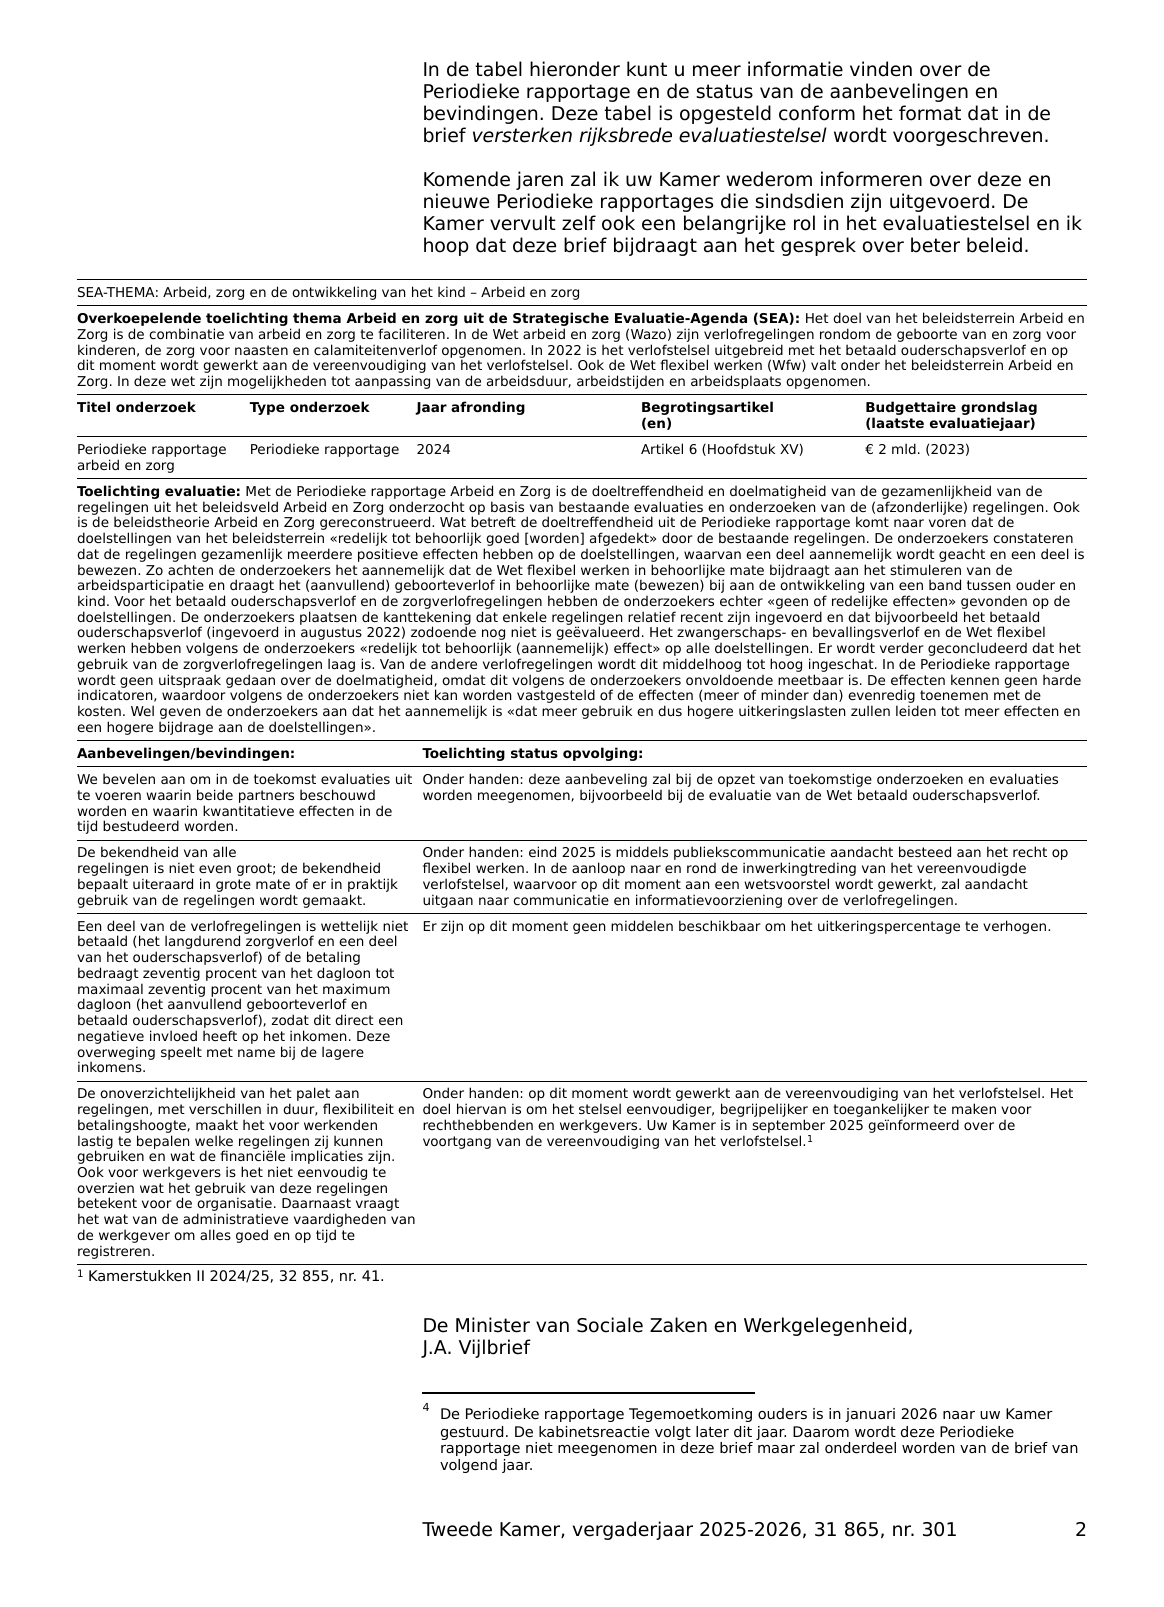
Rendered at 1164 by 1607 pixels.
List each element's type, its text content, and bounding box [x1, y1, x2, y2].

table_cell Er zijn op dit moment geen middelen beschikbaar om het uitkeringspercentage te verhogen. [416, 914, 1087, 1081]
table_cell Toelichting evaluatie: Met de Periodieke rapportage Arbeid en Zorg is de doeltreffendheid en doelmatigheid van de gezamenlijkheid van de regelingen uit het beleidsveld Arbeid en Zorg onderzocht op basis van bestaande evaluaties en onderzoeken van de (afzonderlijke) regelingen. Ook is de beleidstheorie Arbeid en Zorg gereconstrueerd. Wat betreft de doeltreffendheid uit de Periodieke rapportage komt naar voren dat de doelstellingen van het beleidsterrein «redelijk tot behoorlijk goed [worden] afgedekt» door de bestaande regelingen. De onderzoekers constateren dat de regelingen gezamenlijk meerdere positieve effecten hebben op de doelstellingen, waarvan een deel aannemelijk wordt geacht en een deel is bewezen. Zo achten de onderzoekers het aannemelijk dat de Wet flexibel werken in behoorlijke mate bijdraagt aan het stimuleren van de arbeidsparticipatie en draagt het (aanvullend) geboorteverlof in behoorlijke mate (bewezen) bij aan de ontwikkeling van een band tussen ouder en kind. Voor het betaald ouderschapsverlof en de zorgverlofregelingen hebben de onderzoekers echter «geen of redelijke effecten» gevonden op de doelstellingen. De onderzoekers plaatsen de kanttekening dat enkele regelingen relatief recent zijn ingevoerd en dat bijvoorbeeld het betaald ouderschapsverlof (ingevoerd in augustus 2022) zodoende nog niet is geëvalueerd. Het zwangerschaps- en bevallingsverlof en de Wet flexibel werken hebben volgens de onderzoekers «redelijk tot behoorlijk (aannemelijk) effect» op alle doelstellingen. Er wordt verder geconcludeerd dat het gebruik van de zorgverlofregelingen laag is. Van de andere verlofregelingen wordt dit middelhoog tot hoog ingeschat. In de Periodieke rapportage wordt geen uitspraak gedaan over de doelmatigheid, omdat dit volgens de onderzoekers onvoldoende meetbaar is. De effecten kennen geen harde indicatoren, waardoor volgens de onderzoekers niet kan worden vastgesteld of de effecten (meer of minder dan) evenredig toenemen met de kosten. Wel geven de onderzoekers aan dat het aannemelijk is «dat meer gebruik en dus hogere uitkeringslasten zullen leiden tot meer effecten en een hogere bijdrage aan de doelstellingen». [77, 479, 1087, 740]
table_cell Periodieke rapportage arbeid en zorg [77, 437, 243, 478]
table_cell We bevelen aan om in de toekomst evaluaties uit te voeren waarin beide partners beschouwd worden en waarin kwantitatieve effecten in de tijd bestudeerd worden. [77, 767, 416, 839]
table_cell Overkoepelende toelichting thema Arbeid en zorg uit de Strategische Evaluatie-Agenda (SEA): Het doel van het beleidsterrein Arbeid en Zorg is de combinatie van arbeid en zorg te faciliteren. In de Wet arbeid en zorg (Wazo) zijn verlofregelingen rondom de geboorte van en zorg voor kinderen, de zorg voor naasten en calamiteitenverlof opgenomen. In 2022 is het verlofstelsel uitgebreid met het betaald ouderschapsverlof en op dit moment wordt gewerkt aan de vereenvoudiging van het verlofstelsel. Ook de Wet flexibel werken (Wfw) valt onder het beleidsterrein Arbeid en Zorg. In deze wet zijn mogelijkheden tot aanpassing van de arbeidsduur, arbeidstijden en arbeidsplaats opgenomen. [77, 306, 1087, 394]
text De Periodieke rapportage Tegemoetkoming ouders is in januari 2026 naar uw Kamer gestuurd. De kabinetsreactie volgt later dit jaar. Daarom wordt deze Periodieke rapportage niet meegenomen in deze brief maar zal onderdeel worden van de brief van volgend jaar. [422, 1402, 1087, 1474]
table_cell € 2 mld. (2023) [859, 437, 1087, 478]
table_cell Budgettaire grondslag (laatste evaluatiejaar) [859, 395, 1087, 436]
table_cell Onder handen: op dit moment wordt gewerkt aan de vereenvoudiging van het verlofstelsel. Het doel hiervan is om het stelsel eenvoudiger, begrijpelijker en toegankelijker te maken voor rechthebbenden en werkgevers. Uw Kamer is in september 2025 geïnformeerd over de voortgang van de vereenvoudiging van het verlofstelsel.1 [416, 1082, 1087, 1264]
table_cell 1 Kamerstukken II 2024/25, 32 855, nr. 41. [77, 1265, 1087, 1285]
table_cell De onoverzichtelijkheid van het palet aan regelingen, met verschillen in duur, flexibiliteit en betalingshoogte, maakt het voor werkenden lastig te bepalen welke regelingen zij kunnen gebruiken en wat de financiële implicaties zijn. Ook voor werkgevers is het niet eenvoudig te overzien wat het gebruik van deze regelingen betekent voor de organisatie. Daarnaast vraagt het wat van de administratieve vaardigheden van de werkgever om alles goed en op tijd te registreren. [77, 1082, 416, 1264]
table_cell Type onderzoek [244, 395, 410, 436]
table_cell Jaar afronding [410, 395, 635, 436]
text Komende jaren zal ik uw Kamer wederom informeren over deze en nieuwe Periodieke rapportages die sindsdien zijn uitgevoerd. De Kamer vervult zelf ook een belangrijke rol in het evaluatiestelsel en ik hoop dat deze brief bijdraagt aan het gesprek over beter beleid. [422, 169, 1087, 257]
table_cell Aanbevelingen/bevindingen: [77, 741, 416, 766]
table_cell De bekendheid van alle regelingen is niet even groot; de bekendheid bepaalt uiteraard in grote mate of er in praktijk gebruik van de regelingen wordt gemaakt. [77, 841, 416, 913]
table_cell Titel onderzoek [77, 395, 243, 436]
table_cell Begrotingsartikel (en) [635, 395, 859, 436]
table_cell Onder handen: deze aanbeveling zal bij de opzet van toekomstige onderzoeken en evaluaties worden meegenomen, bijvoorbeeld bij de evaluatie van de Wet betaald ouderschapsverlof. [416, 767, 1087, 839]
table_cell Onder handen: eind 2025 is middels publiekscommunicatie aandacht besteed aan het recht op flexibel werken. In de aanloop naar en rond de inwerkingtreding van het vereenvoudigde verlofstelsel, waarvoor op dit moment aan een wetsvoorstel wordt gewerkt, zal aandacht uitgaan naar communicatie en informatievoorziening over de verlofregelingen. [416, 841, 1087, 913]
table_cell 2024 [410, 437, 635, 478]
table_cell Periodieke rapportage [244, 437, 410, 478]
table_cell Artikel 6 (Hoofdstuk XV) [635, 437, 859, 478]
table_header SEA-THEMA: Arbeid, zorg en de ontwikkeling van het kind – Arbeid en zorg [77, 280, 1087, 305]
table_cell Een deel van de verlofregelingen is wettelijk niet betaald (het langdurend zorgverlof en een deel van het ouderschapsverlof) of de betaling bedraagt zeventig procent van het dagloon tot maximaal zeventig procent van het maximum dagloon (het aanvullend geboorteverlof en betaald ouderschapsverlof), zodat dit direct een negatieve invloed heeft op het inkomen. Deze overweging speelt met name bij de lagere inkomens. [77, 914, 416, 1081]
text In de tabel hieronder kunt u meer informatie vinden over de Periodieke rapportage en de status van de aanbevelingen en bevindingen. Deze tabel is opgesteld conform het format dat in de brief versterken rijksbrede evaluatiestelsel wordt voorgeschreven. [422, 59, 1087, 147]
text De Minister van Sociale Zaken en Werkgelegenheid, J.A. Vijlbrief [422, 1315, 1087, 1359]
table_cell Toelichting status opvolging: [416, 741, 1087, 766]
